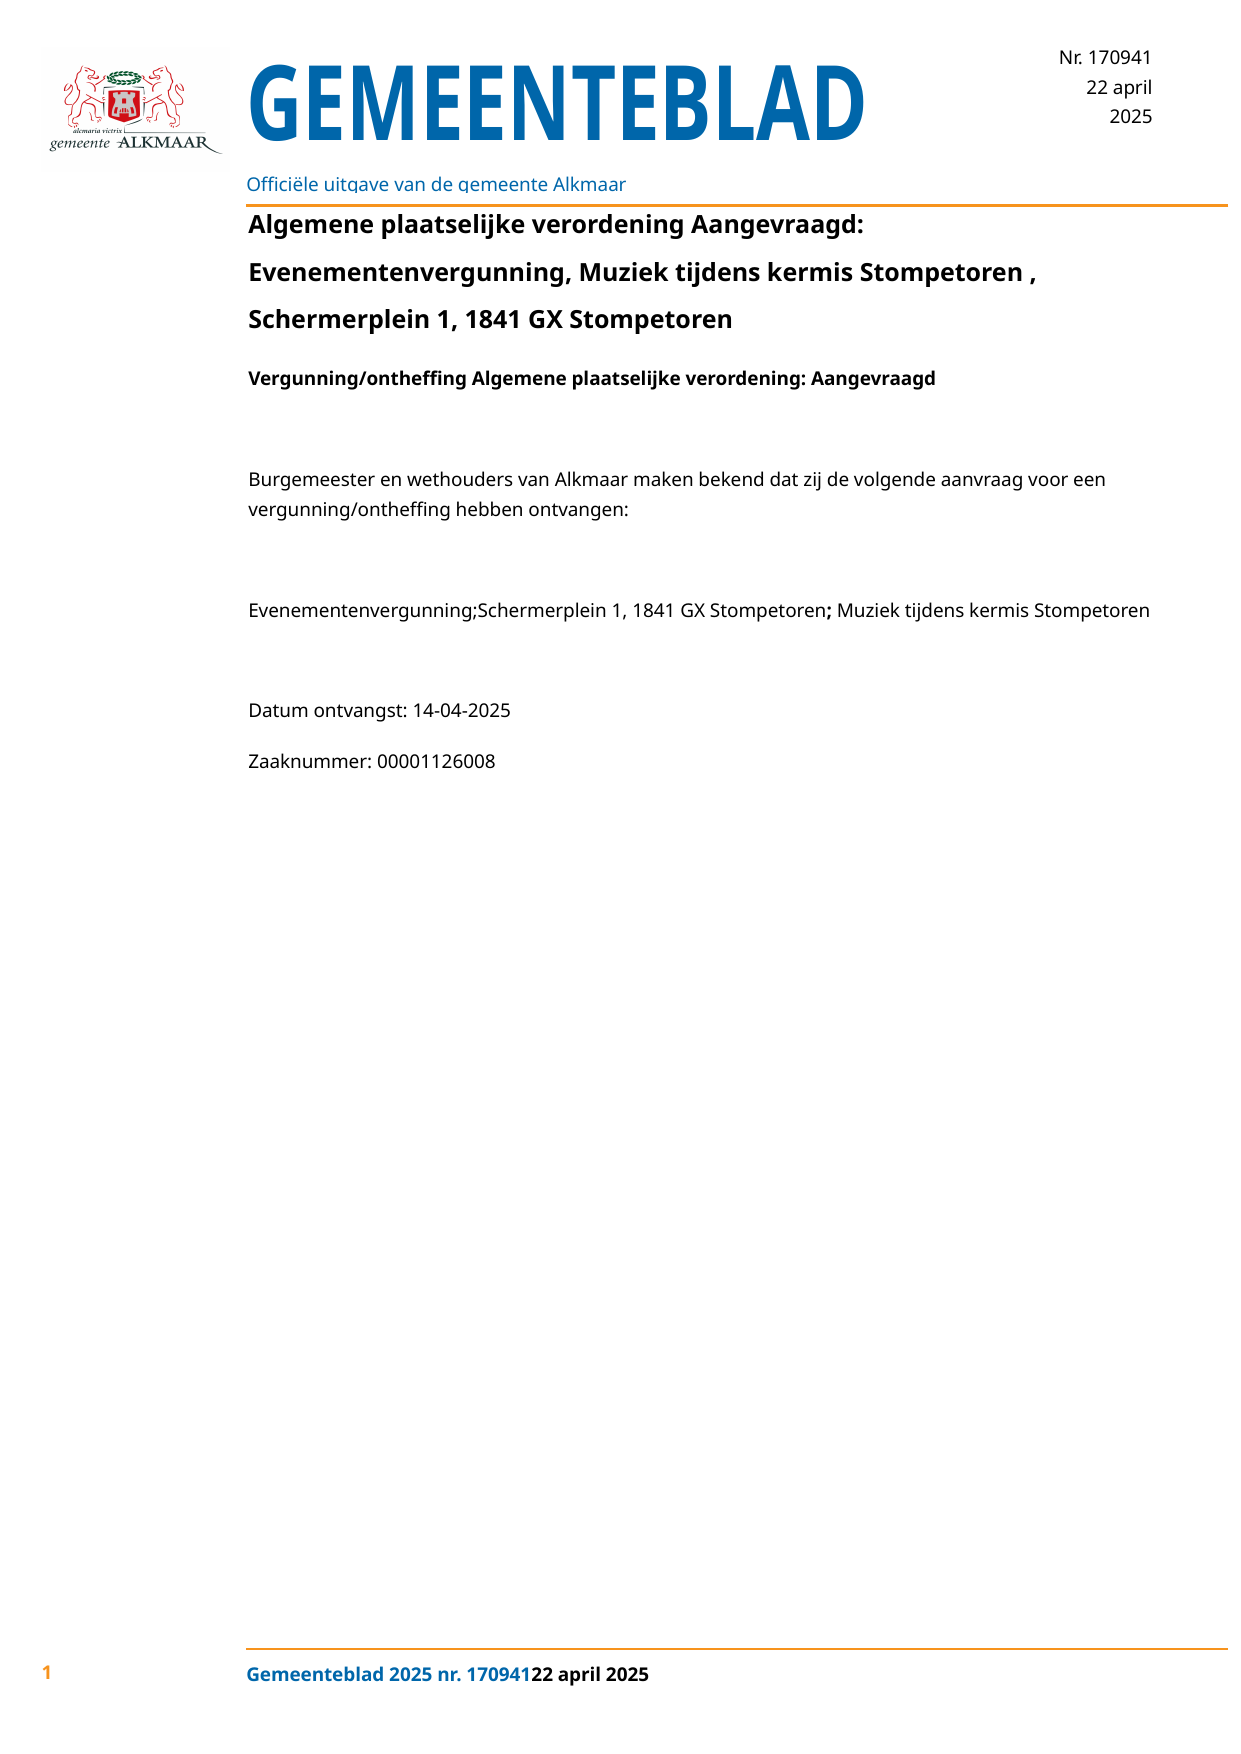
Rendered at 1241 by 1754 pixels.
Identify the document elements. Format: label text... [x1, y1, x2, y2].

text Zaaknummer: 00001126008 [248, 748, 1152, 774]
text Evenementenvergunning;Schermerplein 1, 1841 GX Stompetoren; Muziek tijdens kermis Stompetoren [248, 597, 1152, 622]
text Vergunning/ontheffing Algemene plaatselijke verordening: Aangevraagd [248, 366, 1152, 391]
picture [41, 47, 231, 172]
text Algemene plaatselijke verordening Aangevraagd: Evenementenvergunning, Muziek tijdens kermis Stompetoren , Schermerplein 1, 1841 GX Stompetoren [248, 207, 1152, 336]
text Burgemeester en wethouders van Alkmaar maken bekend dat zij de volgende aanvraag voor een vergunning/ontheffing hebben ontvangen: [248, 466, 1152, 522]
text Datum ontvangst: 14-04-2025 [248, 698, 1152, 723]
